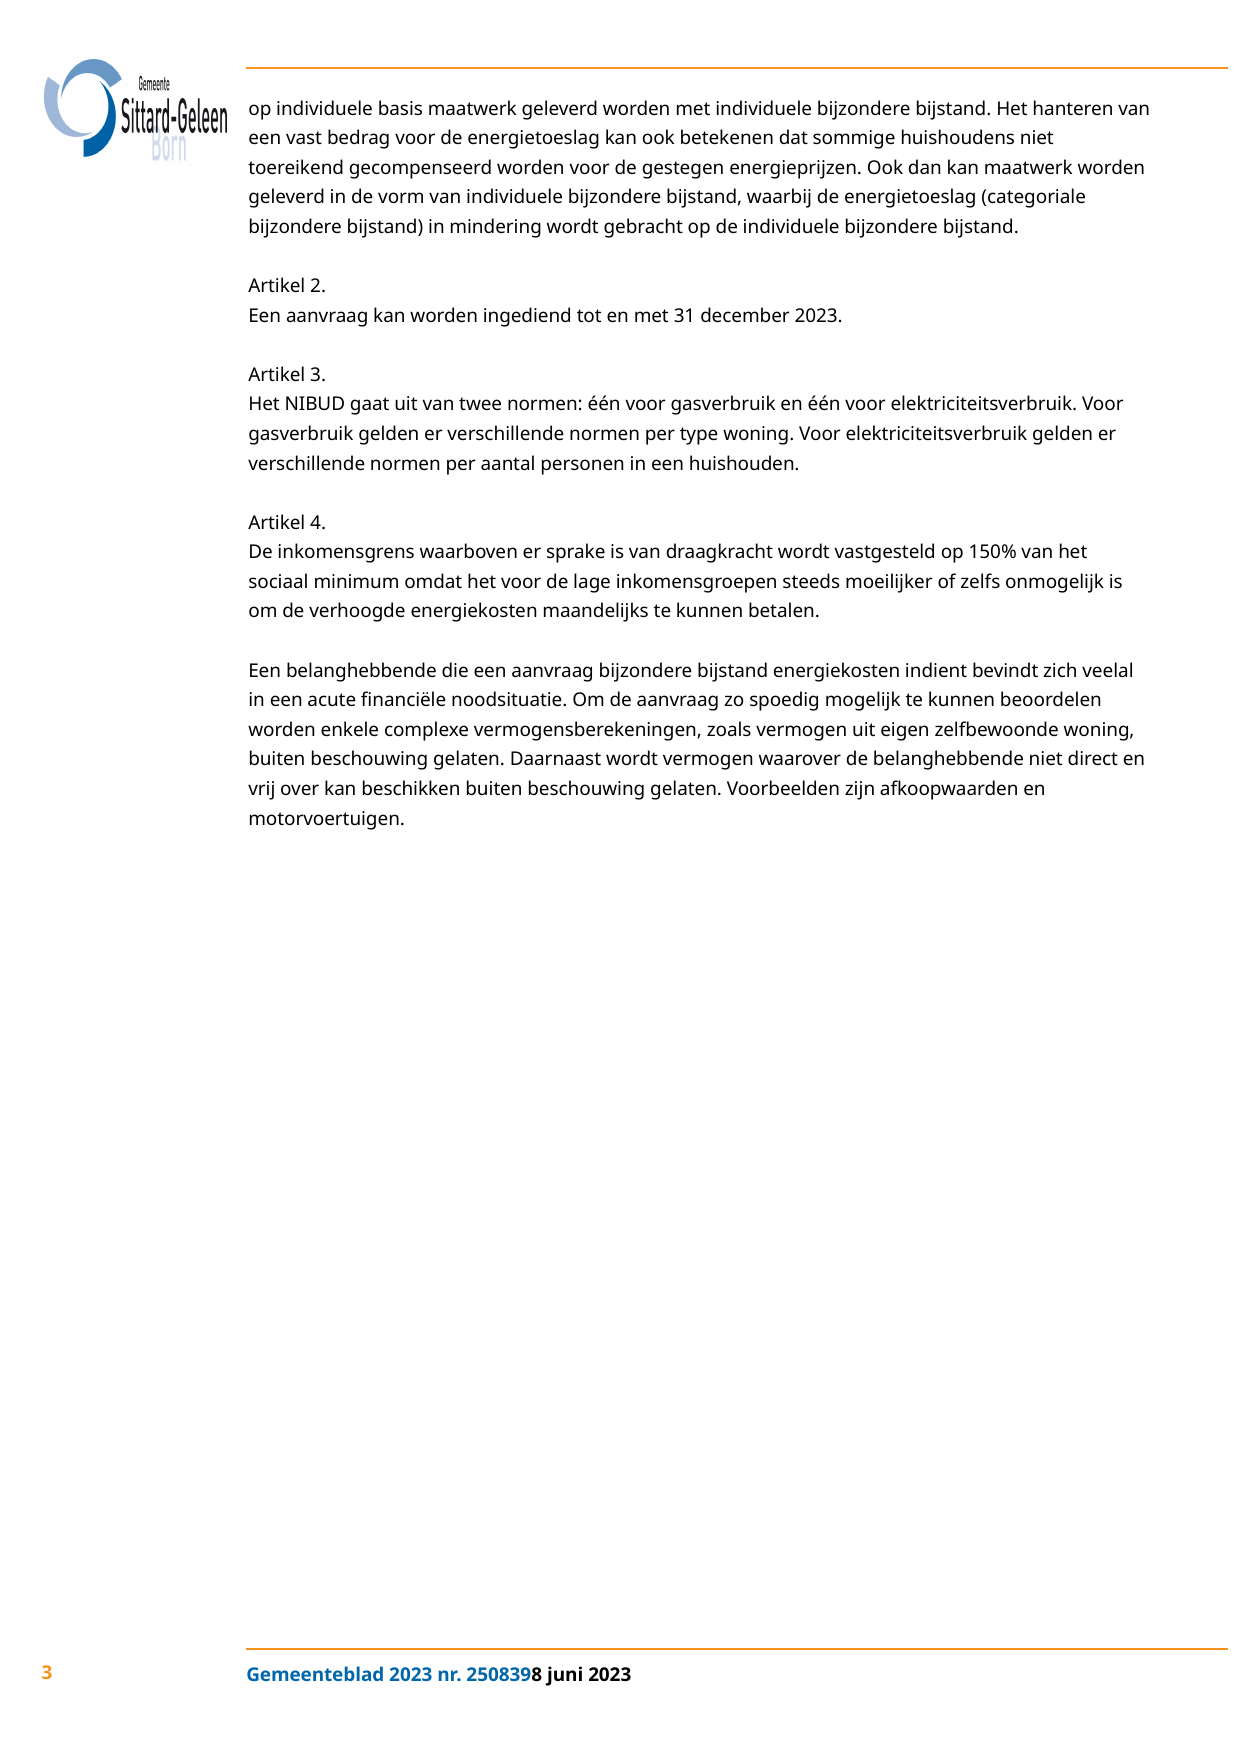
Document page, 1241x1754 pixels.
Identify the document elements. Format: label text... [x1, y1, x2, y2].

text De inkomensgrens waarboven er sprake is van draagkracht wordt vastgesteld op 150% van het sociaal minimum omdat het voor de lage inkomensgroepen steeds moeilijker of zelfs onmogelijk is om de verhoogde energiekosten maandelijks te kunnen betalen. [248, 538, 1152, 623]
text op individuele basis maatwerk geleverd worden met individuele bijzondere bijstand. Het hanteren van een vast bedrag voor de energietoeslag kan ook betekenen dat sommige huishoudens niet toereikend gecompenseerd worden voor de gestegen energieprijzen. Ook dan kan maatwerk worden geleverd in de vorm van individuele bijzondere bijstand, waarbij de energietoeslag (categoriale bijzondere bijstand) in mindering wordt gebracht op de individuele bijzondere bijstand. [248, 95, 1152, 239]
text Een belanghebbende die een aanvraag bijzondere bijstand energiekosten indient bevindt zich veelal in een acute financiële noodsituatie. Om de aanvraag zo spoedig mogelijk te kunnen beoordelen worden enkele complexe vermogensberekeningen, zoals vermogen uit eigen zelfbewoonde woning, buiten beschouwing gelaten. Daarnaast wordt vermogen waarover de belanghebbende niet direct en vrij over kan beschikken buiten beschouwing gelaten. Voorbeelden zijn afkoopwaarden en motorvoertuigen. [248, 657, 1152, 831]
text Artikel 3. [248, 361, 1152, 387]
text Een aanvraag kan worden ingediend tot en met 31 december 2023. [248, 302, 1152, 328]
text Artikel 4. [248, 509, 1152, 535]
picture [41, 47, 231, 172]
text Artikel 2. [248, 272, 1152, 298]
text Het NIBUD gaat uit van twee normen: één voor gasverbruik en één voor elektriciteitsverbruik. Voor gasverbruik gelden er verschillende normen per type woning. Voor elektriciteitsverbruik gelden er verschillende normen per aantal personen in een huishouden. [248, 391, 1152, 476]
